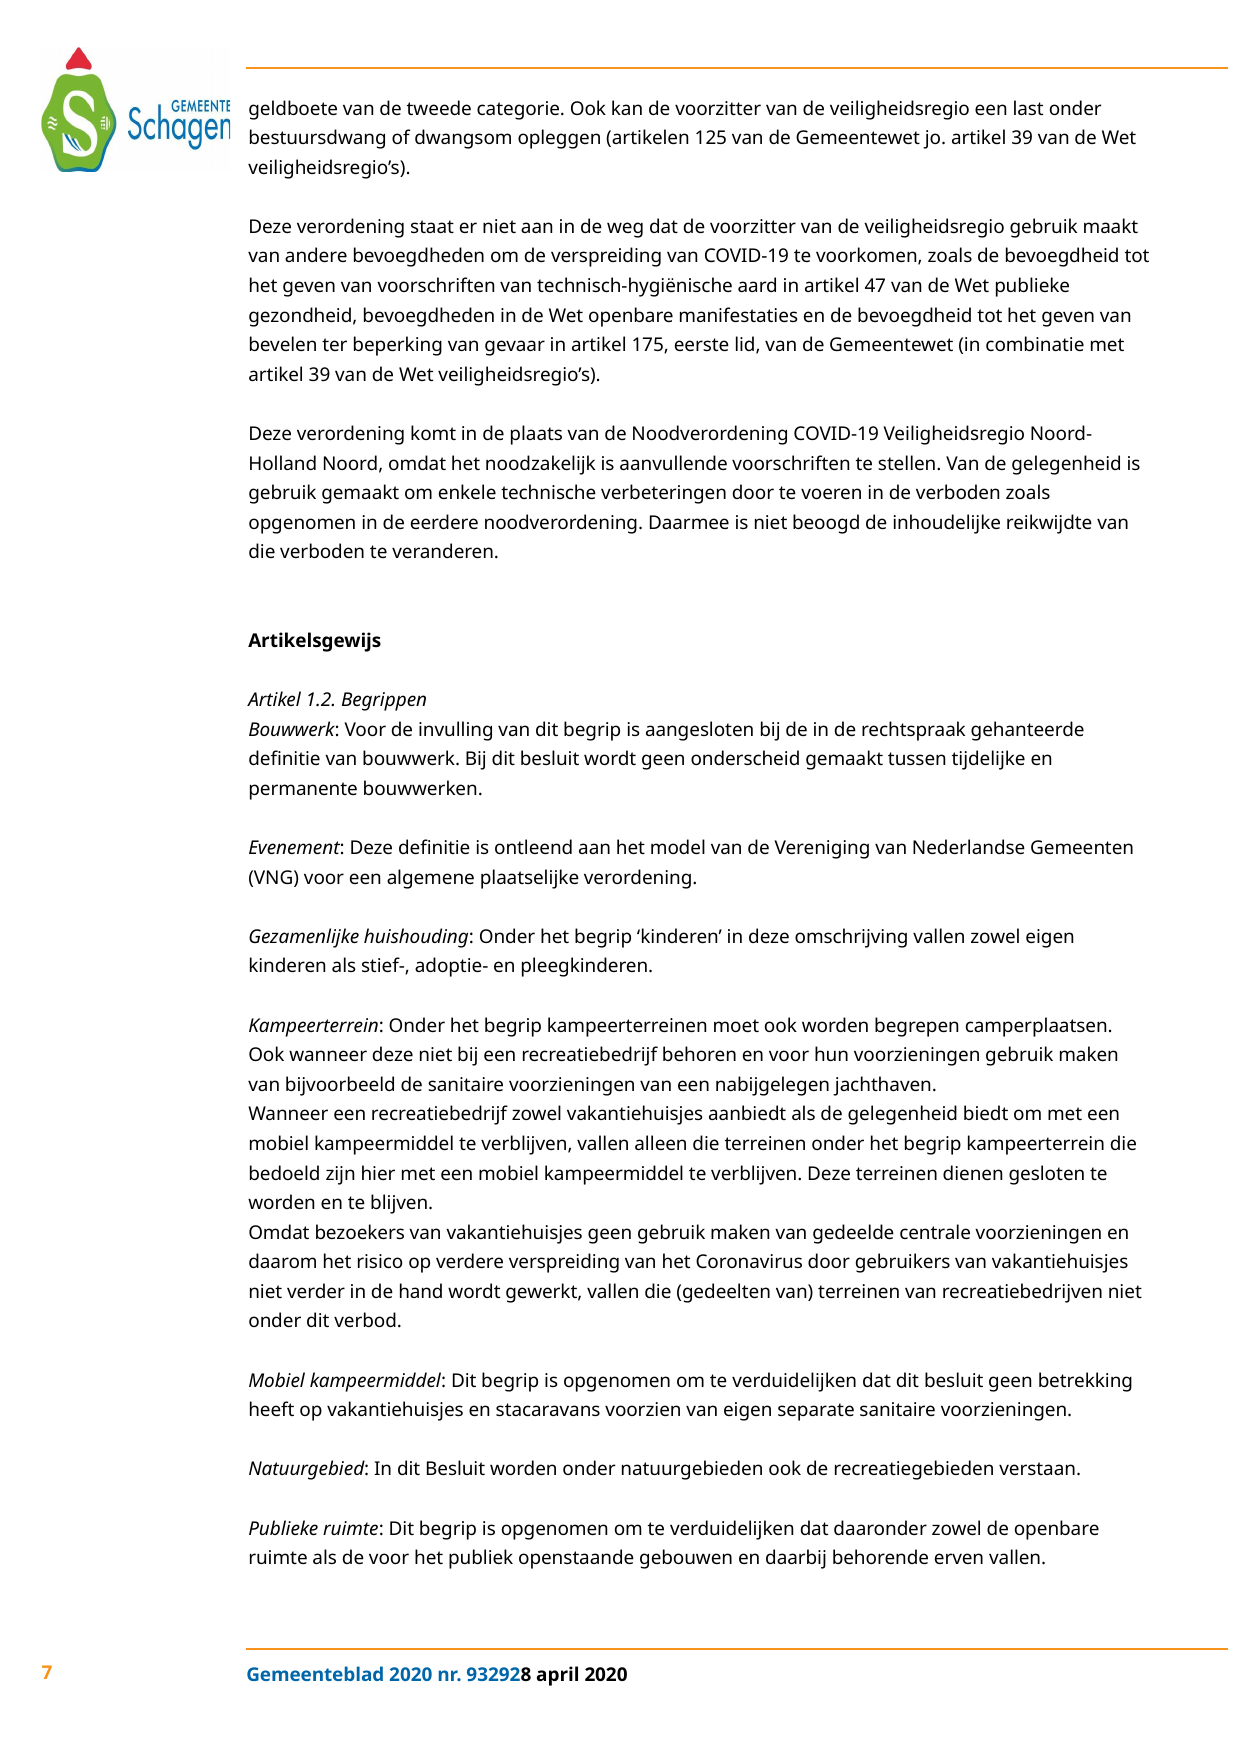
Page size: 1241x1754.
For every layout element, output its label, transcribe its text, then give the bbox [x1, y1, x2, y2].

text Publieke ruimte: Dit begrip is opgenomen om te verduidelijken dat daaronder zowel de openbare ruimte als de voor het publiek openstaande gebouwen en daarbij behorende erven vallen. [248, 1515, 1152, 1570]
text Artikelsgewijs [248, 627, 1152, 653]
text Artikel 1.2. Begrippen [248, 686, 1152, 712]
text Wanneer een recreatiebedrijf zowel vakantiehuisjes aanbiedt als de gelegenheid biedt om met een mobiel kampeermiddel te verblijven, vallen alleen die terreinen onder het begrip kampeerterrein die bedoeld zijn hier met een mobiel kampeermiddel te verblijven. Deze terreinen dienen gesloten te worden en te blijven. [248, 1101, 1152, 1215]
text geldboete van de tweede categorie. Ook kan de voorzitter van de veiligheidsregio een last onder bestuursdwang of dwangsom opleggen (artikelen 125 van de Gemeentewet jo. artikel 39 van de Wet veiligheidsregio’s). [248, 95, 1152, 180]
picture [41, 47, 231, 172]
text Evenement: Deze definitie is ontleend aan het model van de Vereniging van Nederlandse Gemeenten (VNG) voor een algemene plaatselijke verordening. [248, 834, 1152, 890]
text Bouwwerk: Voor de invulling van dit begrip is aangesloten bij de in de rechtspraak gehanteerde definitie van bouwwerk. Bij dit besluit wordt geen onderscheid gemaakt tussen tijdelijke en permanente bouwwerken. [248, 716, 1152, 801]
text Mobiel kampeermiddel: Dit begrip is opgenomen om te verduidelijken dat dit besluit geen betrekking heeft op vakantiehuisjes en stacaravans voorzien van eigen separate sanitaire voorzieningen. [248, 1367, 1152, 1422]
text Deze verordening komt in de plaats van de Noodverordening COVID-19 Veiligheidsregio Noord-Holland Noord, omdat het noodzakelijk is aanvullende voorschriften te stellen. Van de gelegenheid is gebruik gemaakt om enkele technische verbeteringen door te voeren in de verboden zoals opgenomen in de eerdere noodverordening. Daarmee is niet beoogd de inhoudelijke reikwijdte van die verboden te veranderen. [248, 420, 1152, 564]
text Kampeerterrein: Onder het begrip kampeerterreinen moet ook worden begrepen camperplaatsen. Ook wanneer deze niet bij een recreatiebedrijf behoren en voor hun voorzieningen gebruik maken van bijvoorbeeld de sanitaire voorzieningen van een nabijgelegen jachthaven. [248, 1012, 1152, 1097]
text Deze verordening staat er niet aan in de weg dat de voorzitter van de veiligheidsregio gebruik maakt van andere bevoegdheden om de verspreiding van COVID-19 te voorkomen, zoals de bevoegdheid tot het geven van voorschriften van technisch-hygiënische aard in artikel 47 van de Wet publieke gezondheid, bevoegdheden in de Wet openbare manifestaties en de bevoegdheid tot het geven van bevelen ter beperking van gevaar in artikel 175, eerste lid, van de Gemeentewet (in combinatie met artikel 39 van de Wet veiligheidsregio’s). [248, 213, 1152, 387]
text Gezamenlijke huishouding: Onder het begrip ‘kinderen’ in deze omschrijving vallen zowel eigen kinderen als stief-, adoptie- en pleegkinderen. [248, 923, 1152, 978]
text Natuurgebied: In dit Besluit worden onder natuurgebieden ook de recreatiegebieden verstaan. [248, 1456, 1152, 1481]
text Omdat bezoekers van vakantiehuisjes geen gebruik maken van gedeelde centrale voorzieningen en daarom het risico op verdere verspreiding van het Coronavirus door gebruikers van vakantiehuisjes niet verder in de hand wordt gewerkt, vallen die (gedeelten van) terreinen van recreatiebedrijven niet onder dit verbod. [248, 1219, 1152, 1333]
